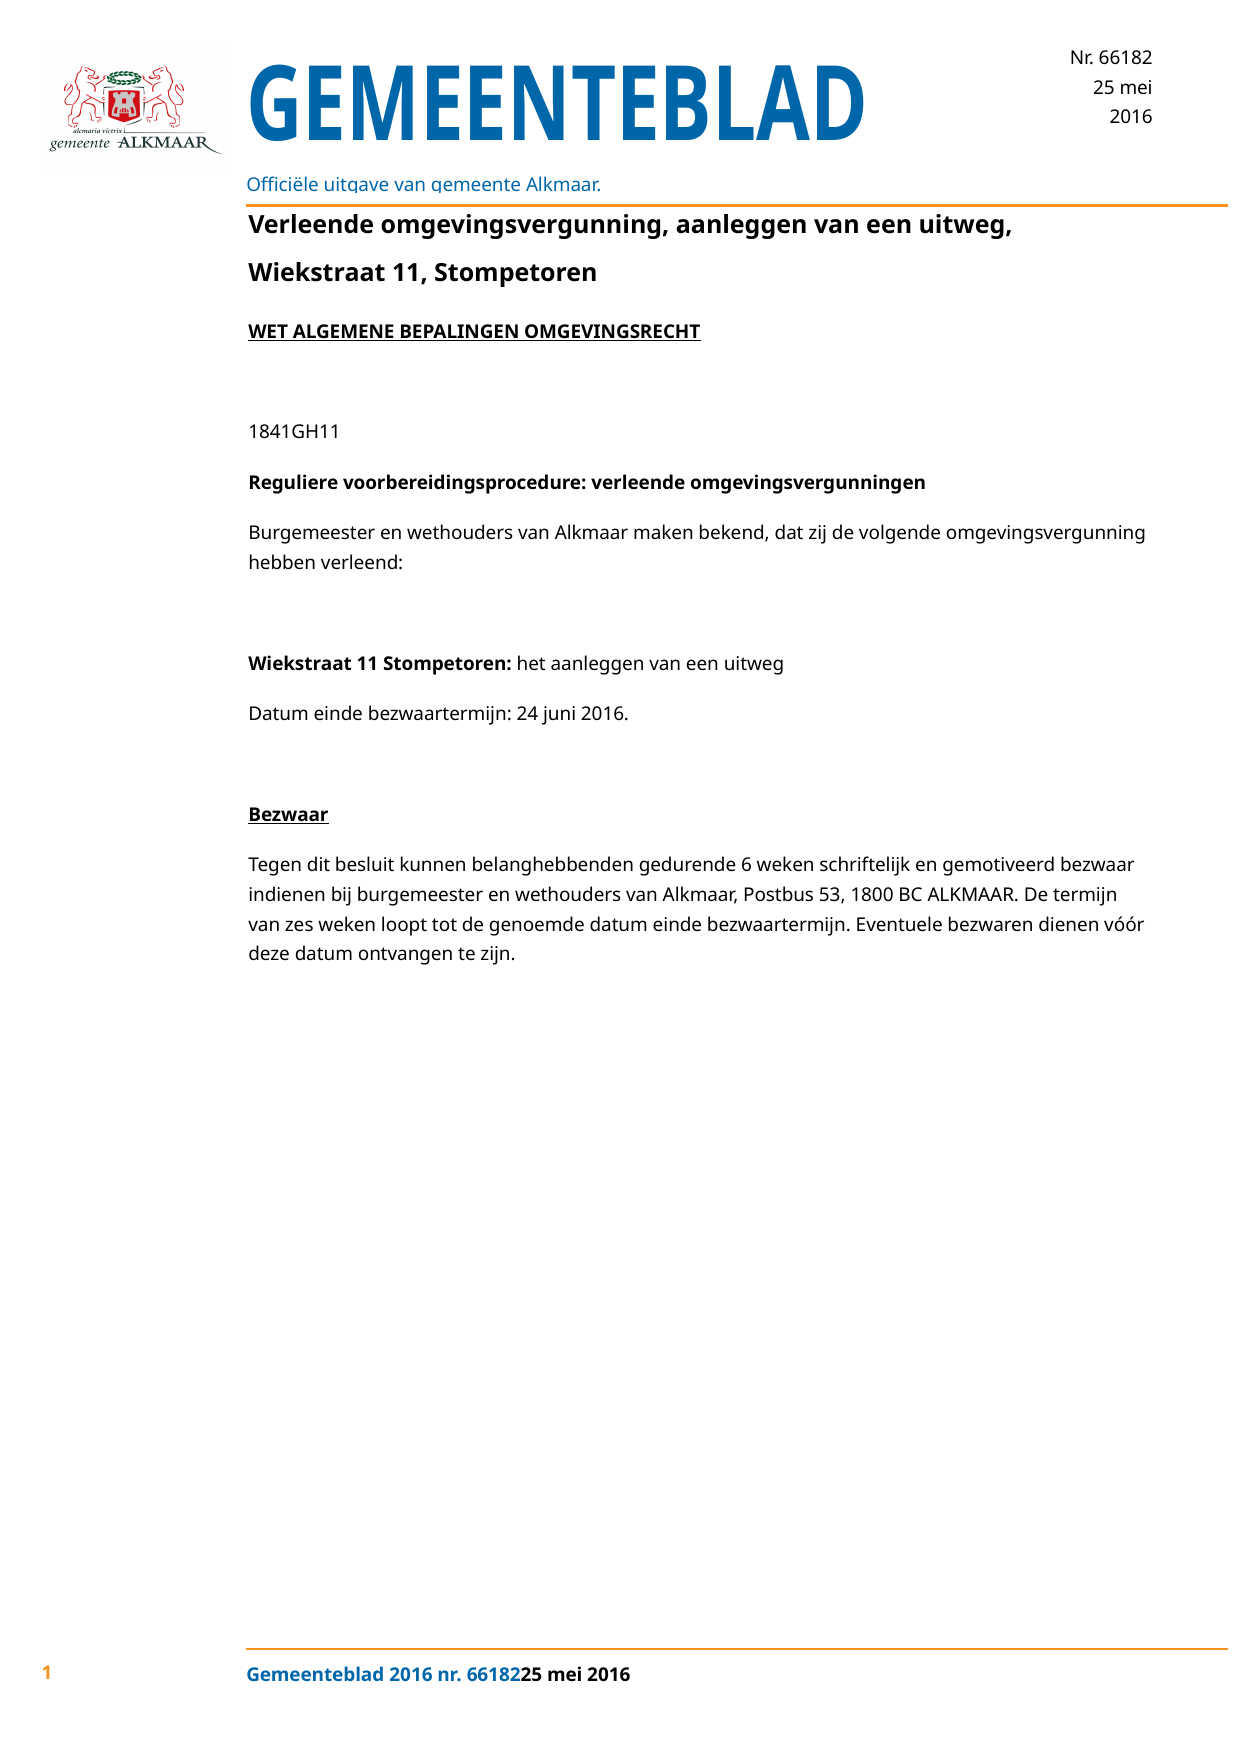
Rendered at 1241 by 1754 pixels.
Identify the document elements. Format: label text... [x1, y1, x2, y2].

text WET ALGEMENE BEPALINGEN OMGEVINGSRECHT [248, 318, 1152, 344]
text Wiekstraat 11 Stompetoren: het aanleggen van een uitweg [248, 650, 1152, 676]
text Verleende omgevingsvergunning, aanleggen van een uitweg, Wiekstraat 11, Stompetoren [248, 207, 1152, 288]
text Datum einde bezwaartermijn: 24 juni 2016. [248, 700, 1152, 726]
text 1841GH11 [248, 419, 1152, 444]
text Tegen dit besluit kunnen belanghebbenden gedurende 6 weken schriftelijk en gemotiveerd bezwaar indienen bij burgemeester en wethouders van Alkmaar, Postbus 53, 1800 BC ALKMAAR. De termijn van zes weken loopt tot de genoemde datum einde bezwaartermijn. Eventuele bezwaren dienen vóór deze datum ontvangen te zijn. [248, 852, 1152, 966]
picture [41, 47, 231, 172]
text Burgemeester en wethouders van Alkmaar maken bekend, dat zij de volgende omgevingsvergunning hebben verleend: [248, 519, 1152, 575]
text Bezwaar [248, 801, 1152, 827]
text Reguliere voorbereidingsprocedure: verleende omgevingsvergunningen [248, 469, 1152, 495]
